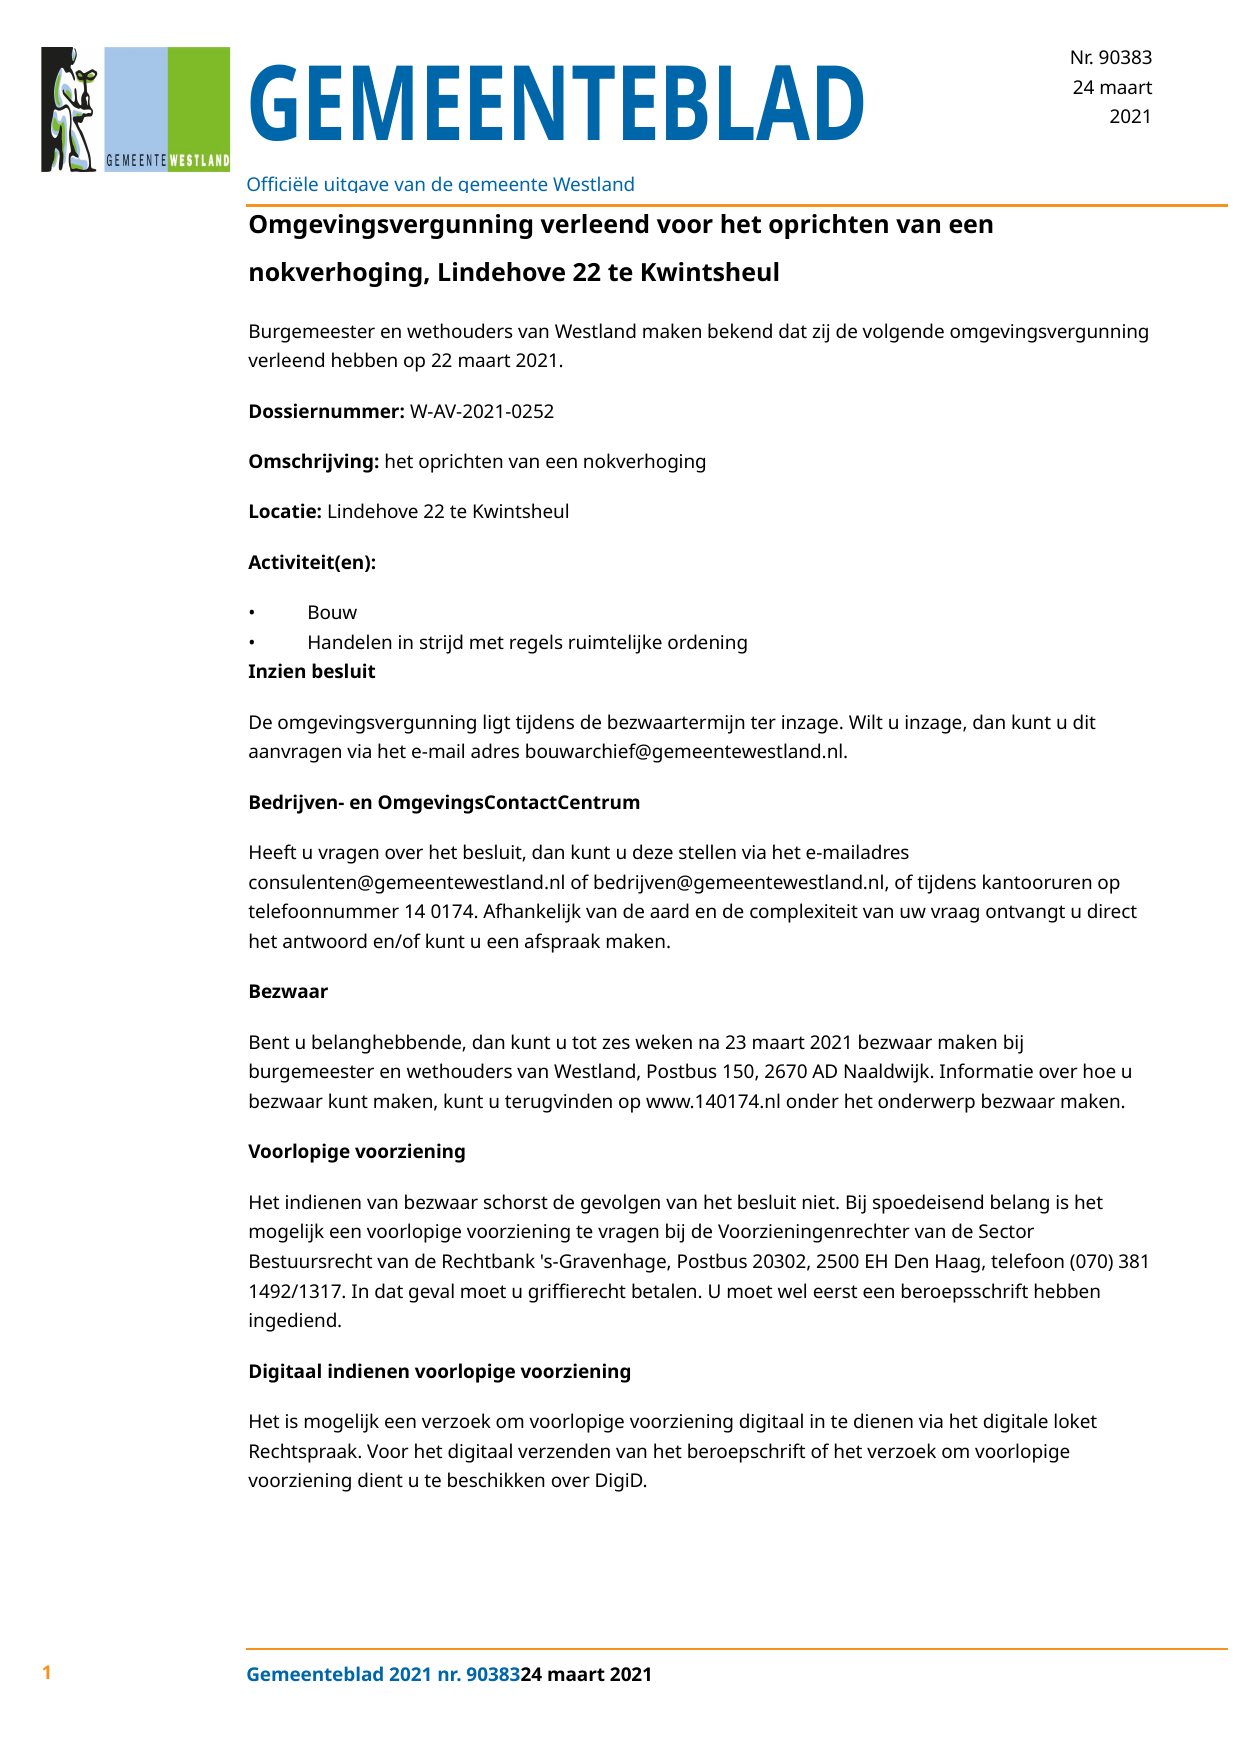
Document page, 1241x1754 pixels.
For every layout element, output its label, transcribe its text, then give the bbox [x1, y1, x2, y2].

list Handelen in strijd met regels ruimtelijke ordening [248, 629, 1152, 655]
text Locatie: Lindehove 22 te Kwintsheul [248, 499, 1152, 524]
text Bezwaar [248, 979, 1152, 1004]
picture [41, 47, 231, 172]
text Het is mogelijk een verzoek om voorlopige voorziening digitaal in te dienen via het digitale loket Rechtspraak. Voor het digitaal verzenden van het beroepschrift of het verzoek om voorlopige voorziening dient u te beschikken over DigiD. [248, 1408, 1152, 1493]
text Activiteit(en): [248, 549, 1152, 575]
text De omgevingsvergunning ligt tijdens de bezwaartermijn ter inzage. Wilt u inzage, dan kunt u dit aanvragen via het e-mail adres bouwarchief@gemeentewestland.nl. [248, 709, 1152, 764]
text Bedrijven- en OmgevingsContactCentrum [248, 789, 1152, 815]
text Het indienen van bezwaar schorst de gevolgen van het besluit niet. Bij spoedeisend belang is het mogelijk een voorlopige voorziening te vragen bij de Voorzieningenrechter van de Sector Bestuursrecht van de Rechtbank 's-Gravenhage, Postbus 20302, 2500 EH Den Haag, telefoon (070) 381 1492/1317. In dat geval moet u griffierecht betalen. U moet wel eerst een beroepsschrift hebben ingediend. [248, 1189, 1152, 1333]
list Bouw [248, 599, 1152, 625]
text Inzien besluit [248, 659, 1152, 684]
text Dossiernummer: W-AV-2021-0252 [248, 398, 1152, 424]
text Voorlopige voorziening [248, 1139, 1152, 1164]
text Heeft u vragen over het besluit, dan kunt u deze stellen via het e-mailadres consulenten@gemeentewestland.nl of bedrijven@gemeentewestland.nl, of tijdens kantooruren op telefoonnummer 14 0174. Afhankelijk van de aard en de complexiteit van uw vraag ontvangt u direct het antwoord en/of kunt u een afspraak maken. [248, 839, 1152, 954]
text Omgevingsvergunning verleend voor het oprichten van een nokverhoging, Lindehove 22 te Kwintsheul [248, 207, 1152, 288]
text Omschrijving: het oprichten van een nokverhoging [248, 448, 1152, 474]
text Digitaal indienen voorlopige voorziening [248, 1358, 1152, 1384]
text Bent u belanghebbende, dan kunt u tot zes weken na 23 maart 2021 bezwaar maken bij burgemeester en wethouders van Westland, Postbus 150, 2670 AD Naaldwijk. Informatie over hoe u bezwaar kunt maken, kunt u terugvinden op www.140174.nl onder het onderwerp bezwaar maken. [248, 1029, 1152, 1114]
text Burgemeester en wethouders van Westland maken bekend dat zij de volgende omgevingsvergunning verleend hebben op 22 maart 2021. [248, 318, 1152, 373]
